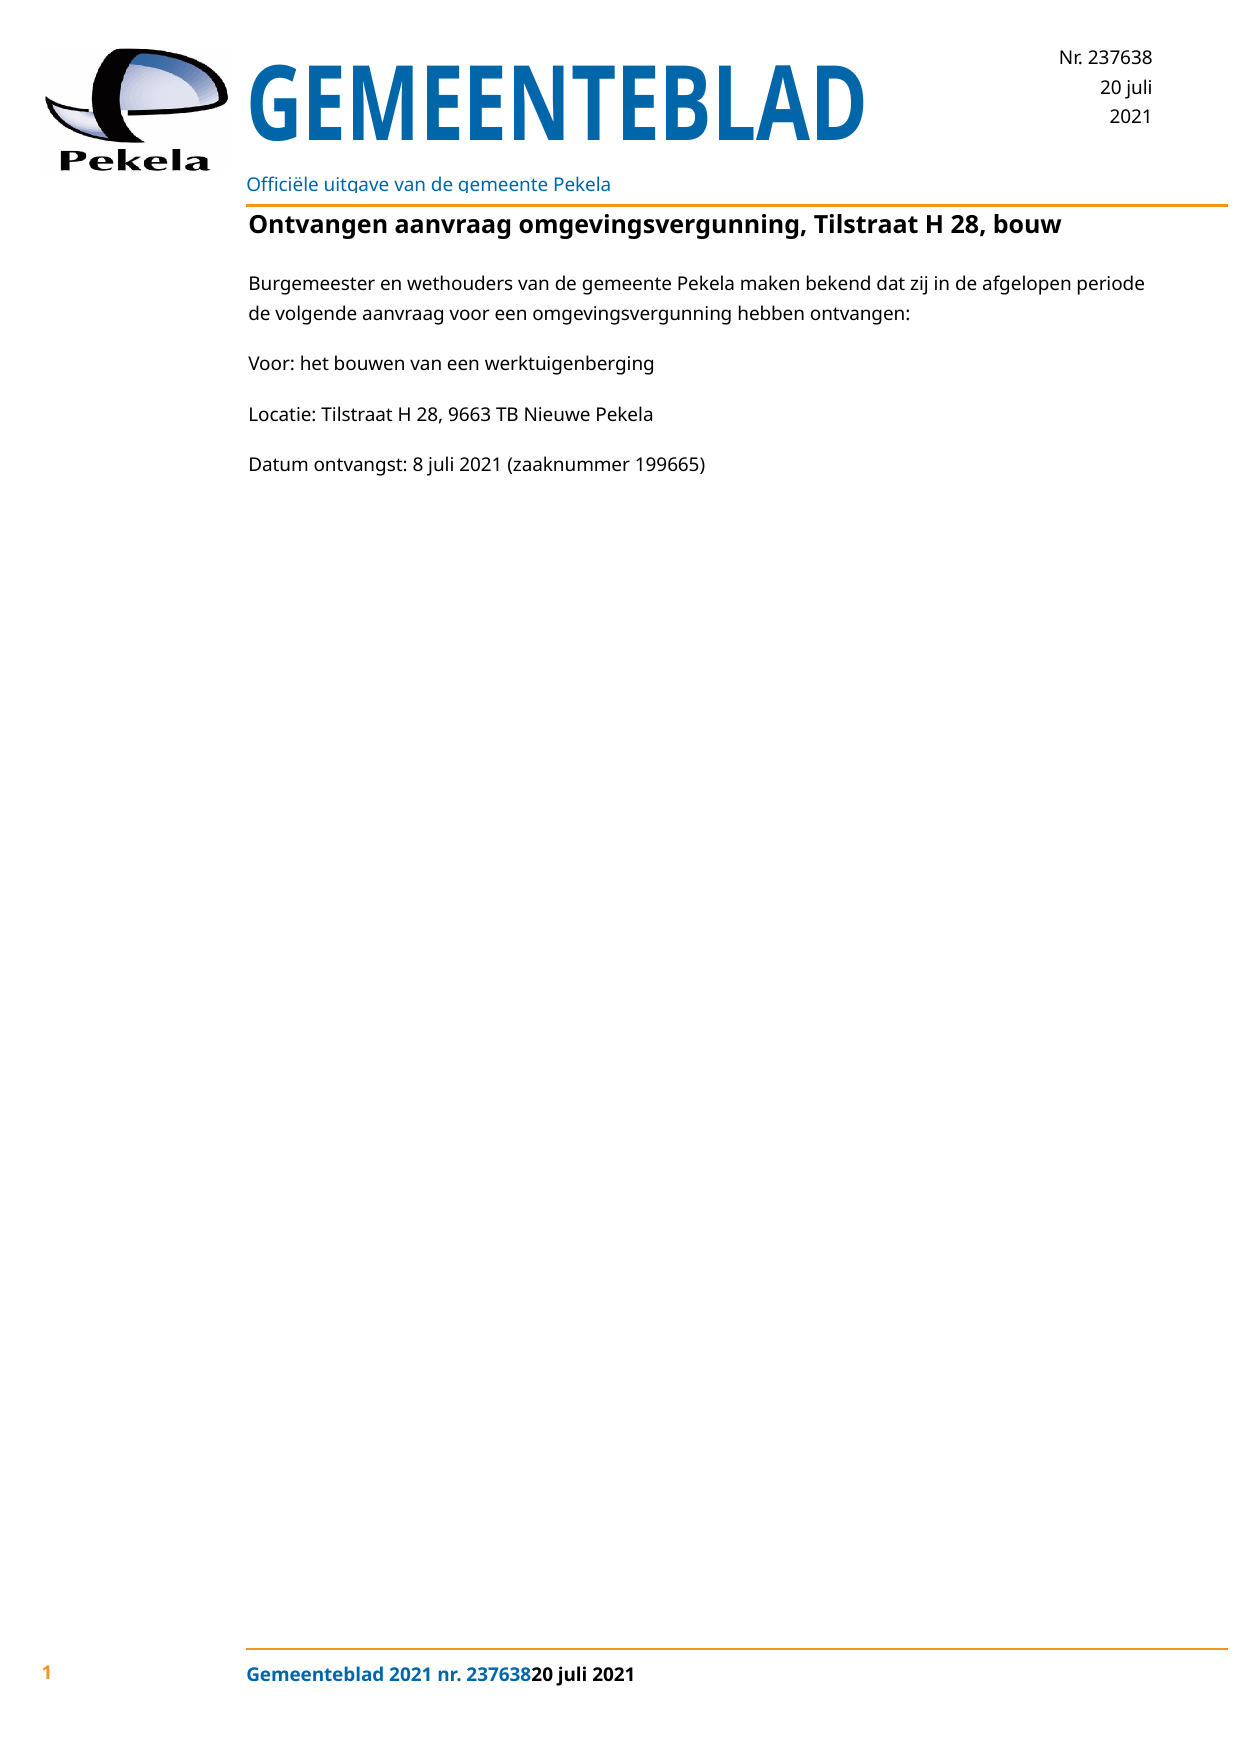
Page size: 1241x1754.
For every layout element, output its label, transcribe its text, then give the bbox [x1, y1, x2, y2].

picture [41, 47, 231, 172]
text Voor: het bouwen van een werktuigenberging [248, 350, 1152, 376]
text Locatie: Tilstraat H 28, 9663 TB Nieuwe Pekela [248, 401, 1152, 426]
text Burgemeester en wethouders van de gemeente Pekela maken bekend dat zij in de afgelopen periode de volgende aanvraag voor een omgevingsvergunning hebben ontvangen: [248, 270, 1152, 326]
text Ontvangen aanvraag omgevingsvergunning, Tilstraat H 28, bouw [248, 207, 1152, 241]
text Datum ontvangst: 8 juli 2021 (zaaknummer 199665) [248, 451, 1152, 477]
